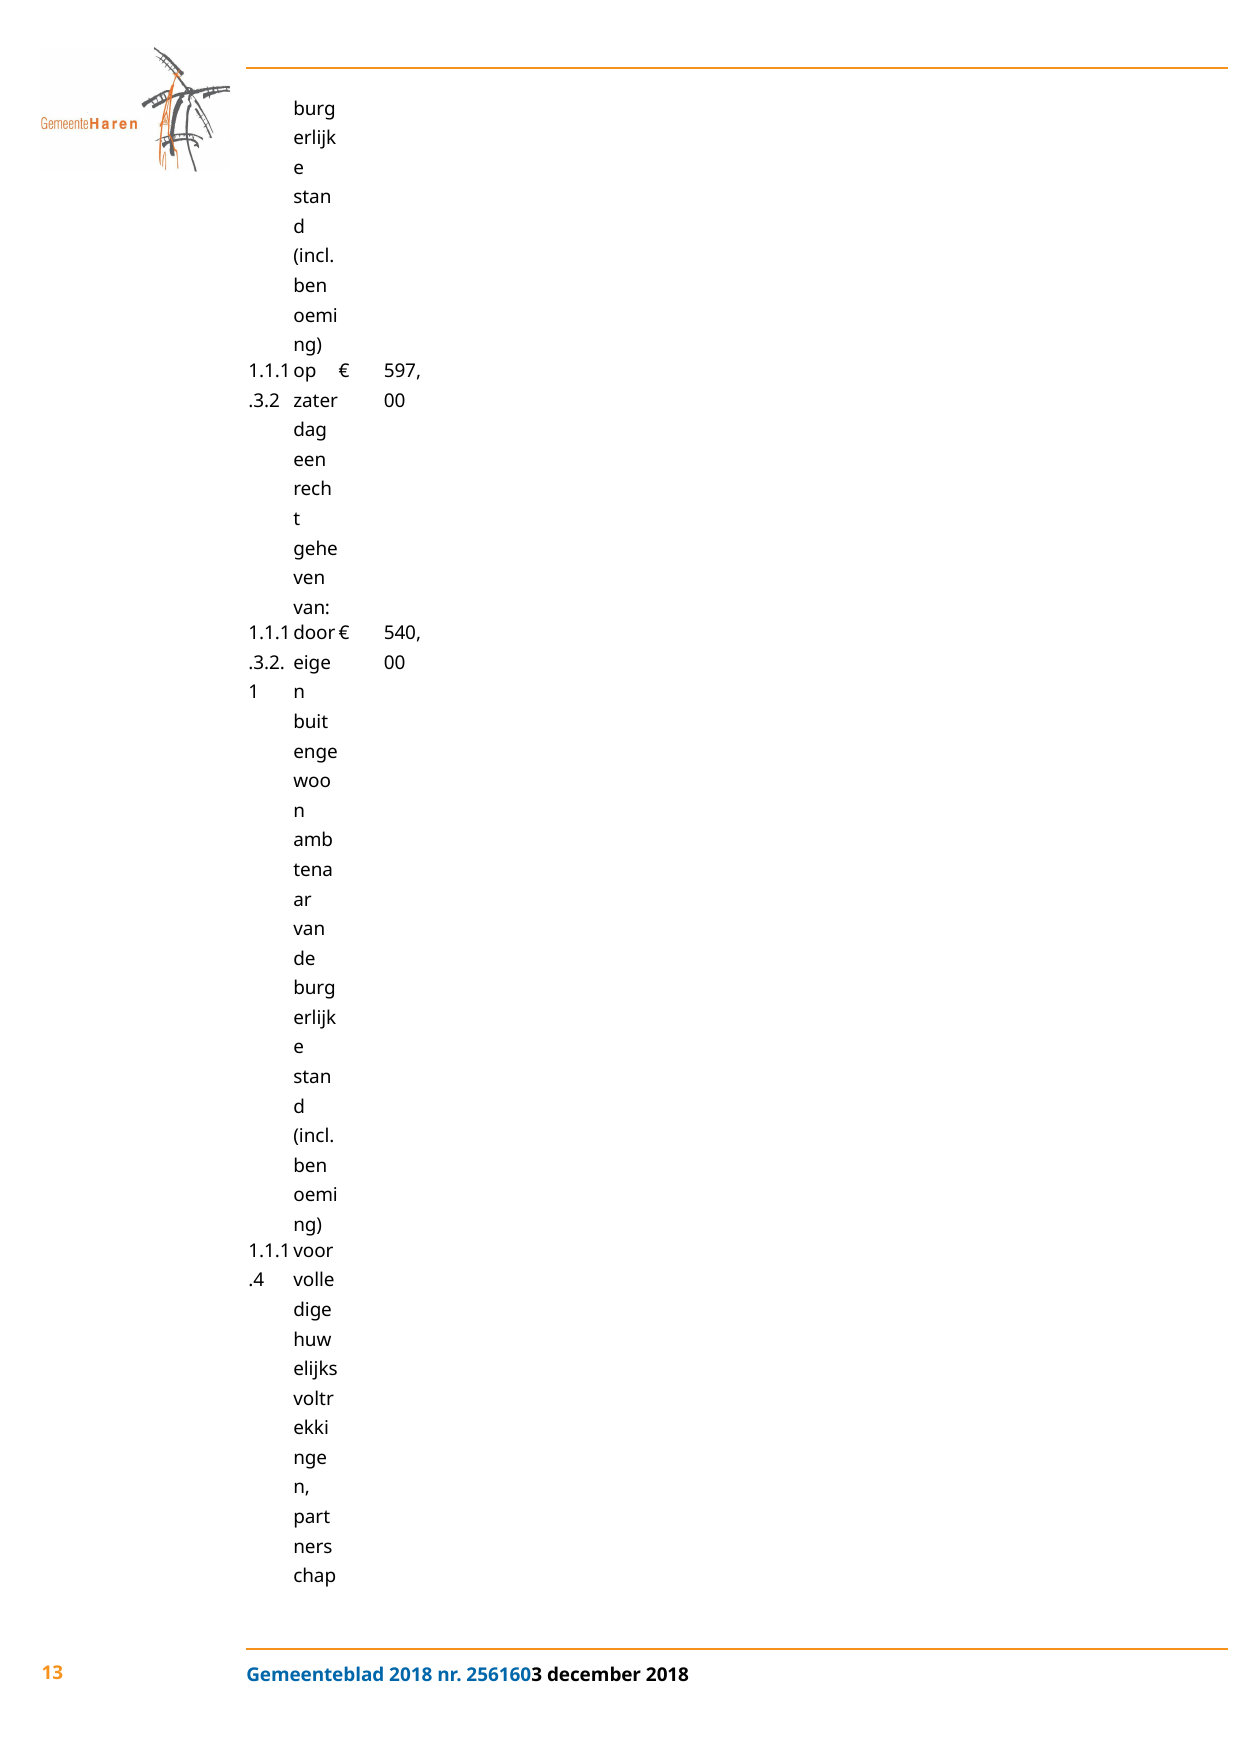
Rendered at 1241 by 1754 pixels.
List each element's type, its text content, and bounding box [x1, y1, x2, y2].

picture [41, 47, 231, 172]
table_cell [338, 1237, 383, 1588]
table_cell 1.1.1.3.2 [248, 357, 293, 619]
table_cell 540,00 [384, 620, 429, 1237]
table_cell 1.1.1.3.2.1 [248, 620, 293, 1237]
table_cell 1.1.1.4 [248, 1237, 293, 1588]
table_cell door eigen buitengewoon ambtenaar van de burgerlijke stand (incl. benoeming) [293, 620, 338, 1237]
table_cell [248, 95, 293, 357]
table_cell [384, 95, 429, 357]
table_cell € [338, 620, 383, 1237]
table_cell 597,00 [384, 357, 429, 619]
table_cell burgerlijke stand (incl. benoeming) [293, 95, 338, 357]
table_cell op zaterdag een recht geheven van: [293, 357, 338, 619]
table_cell € [338, 357, 383, 619]
table_cell [384, 1237, 429, 1588]
table_cell [338, 95, 383, 357]
table_cell voor volledige huwelijksvoltrekkingen, partnerschap [293, 1237, 338, 1588]
